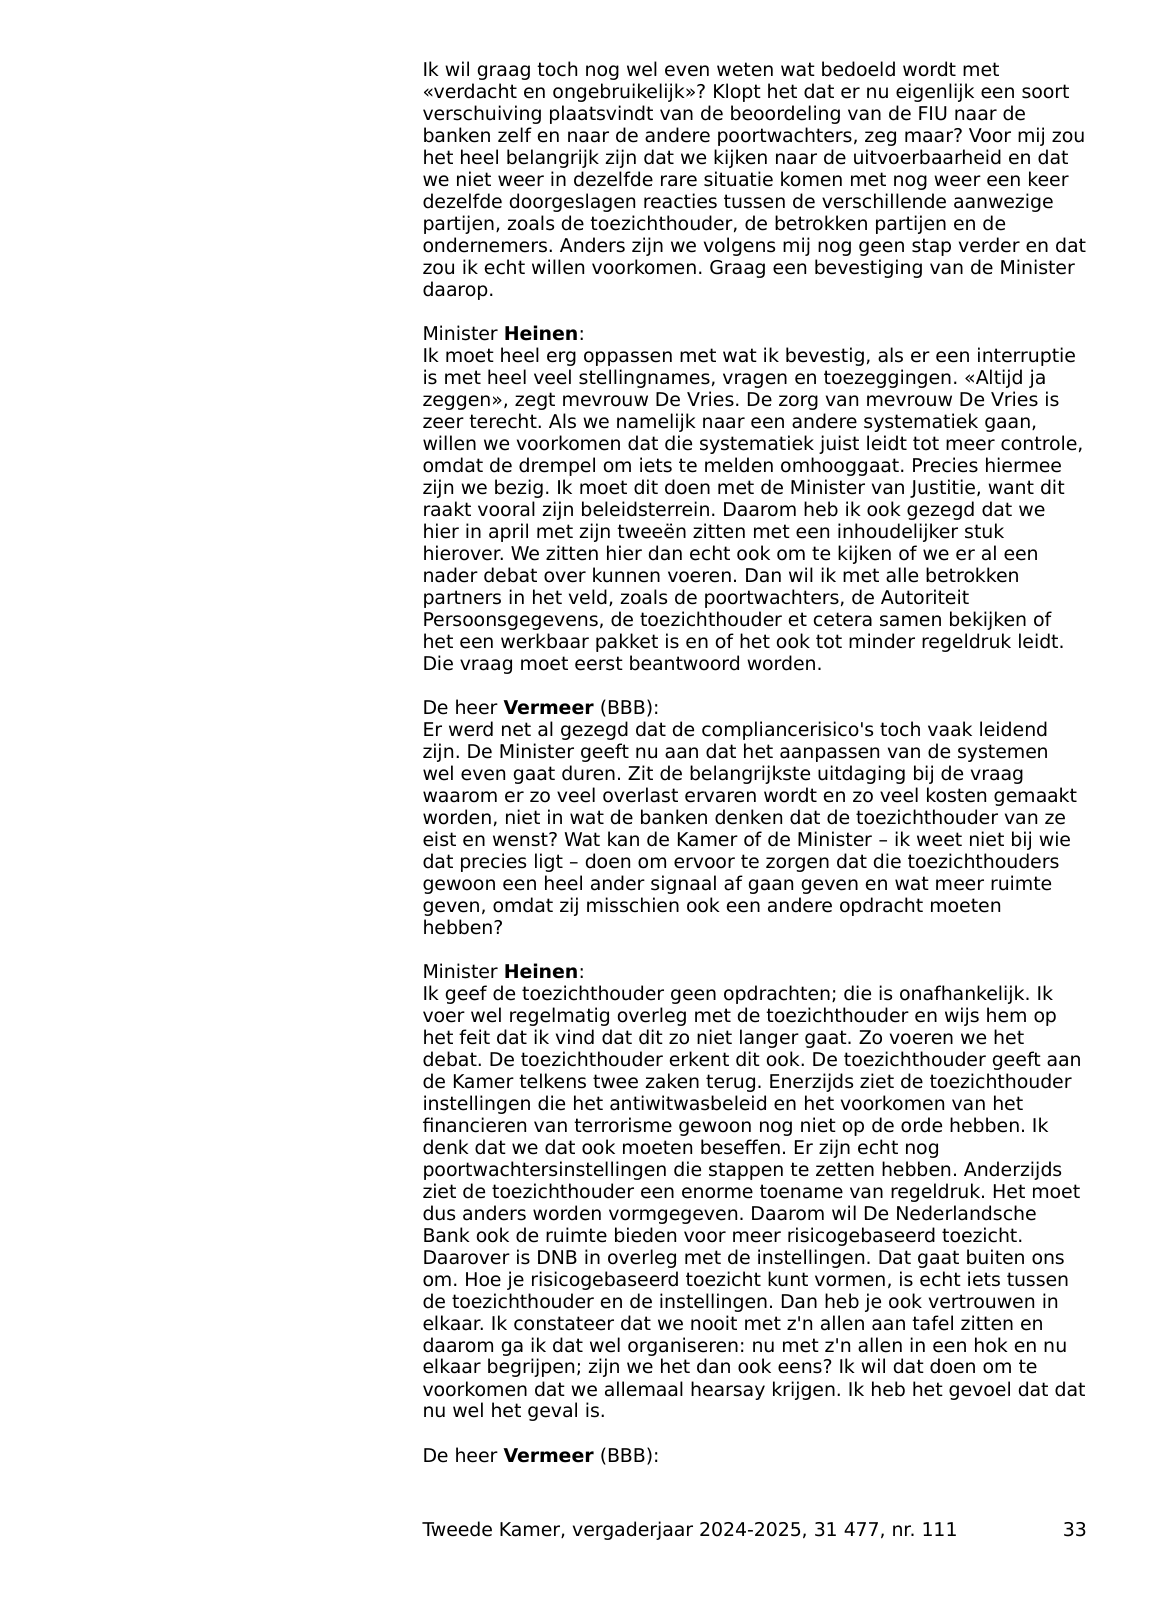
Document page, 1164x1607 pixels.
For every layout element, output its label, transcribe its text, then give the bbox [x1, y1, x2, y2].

text De heer Vermeer (BBB): [422, 697, 1087, 719]
text De heer Vermeer (BBB): [422, 1444, 1087, 1467]
text Er werd net al gezegd dat de compliancerisico's toch vaak leidend zijn. De Minister geeft nu aan dat het aanpassen van de systemen wel even gaat duren. Zit de belangrijkste uitdaging bij de vraag waarom er zo veel overlast ervaren wordt en zo veel kosten gemaakt worden, niet in wat de banken denken dat de toezichthouder van ze eist en wenst? Wat kan de Kamer of de Minister – ik weet niet bij wie dat precies ligt – doen om ervoor te zorgen dat die toezichthouders gewoon een heel ander signaal af gaan geven en wat meer ruimte geven, omdat zij misschien ook een andere opdracht moeten hebben? [422, 719, 1087, 939]
text Ik moet heel erg oppassen met wat ik bevestig, als er een interruptie is met heel veel stellingnames, vragen en toezeggingen. «Altijd ja zeggen», zegt mevrouw De Vries. De zorg van mevrouw De Vries is zeer terecht. Als we namelijk naar een andere systematiek gaan, willen we voorkomen dat die systematiek juist leidt tot meer controle, omdat de drempel om iets te melden omhooggaat. Precies hiermee zijn we bezig. Ik moet dit doen met de Minister van Justitie, want dit raakt vooral zijn beleidsterrein. Daarom heb ik ook gezegd dat we hier in april met zijn tweeën zitten met een inhoudelijker stuk hierover. We zitten hier dan echt ook om te kijken of we er al een nader debat over kunnen voeren. Dan wil ik met alle betrokken partners in het veld, zoals de poortwachters, de Autoriteit Persoonsgegevens, de toezichthouder et cetera samen bekijken of het een werkbaar pakket is en of het ook tot minder regeldruk leidt. Die vraag moet eerst beantwoord worden. [422, 345, 1087, 675]
text Ik geef de toezichthouder geen opdrachten; die is onafhankelijk. Ik voer wel regelmatig overleg met de toezichthouder en wijs hem op het feit dat ik vind dat dit zo niet langer gaat. Zo voeren we het debat. De toezichthouder erkent dit ook. De toezichthouder geeft aan de Kamer telkens twee zaken terug. Enerzijds ziet de toezichthouder instellingen die het antiwitwasbeleid en het voorkomen van het financieren van terrorisme gewoon nog niet op de orde hebben. Ik denk dat we dat ook moeten beseffen. Er zijn echt nog poortwachtersinstellingen die stappen te zetten hebben. Anderzijds ziet de toezichthouder een enorme toename van regeldruk. Het moet dus anders worden vormgegeven. Daarom wil De Nederlandsche Bank ook de ruimte bieden voor meer risicogebaseerd toezicht. Daarover is DNB in overleg met de instellingen. Dat gaat buiten ons om. Hoe je risicogebaseerd toezicht kunt vormen, is echt iets tussen de toezichthouder en de instellingen. Dan heb je ook vertrouwen in elkaar. Ik constateer dat we nooit met z'n allen aan tafel zitten en daarom ga ik dat wel organiseren: nu met z'n allen in een hok en nu elkaar begrijpen; zijn we het dan ook eens? Ik wil dat doen om te voorkomen dat we allemaal hearsay krijgen. Ik heb het gevoel dat dat nu wel het geval is. [422, 983, 1087, 1422]
text Minister Heinen: [422, 323, 1087, 345]
text Ik wil graag toch nog wel even weten wat bedoeld wordt met «verdacht en ongebruikelijk»? Klopt het dat er nu eigenlijk een soort verschuiving plaatsvindt van de beoordeling van de FIU naar de banken zelf en naar de andere poortwachters, zeg maar? Voor mij zou het heel belangrijk zijn dat we kijken naar de uitvoerbaarheid en dat we niet weer in dezelfde rare situatie komen met nog weer een keer dezelfde doorgeslagen reacties tussen de verschillende aanwezige partijen, zoals de toezichthouder, de betrokken partijen en de ondernemers. Anders zijn we volgens mij nog geen stap verder en dat zou ik echt willen voorkomen. Graag een bevestiging van de Minister daarop. [422, 59, 1087, 301]
text Minister Heinen: [422, 961, 1087, 983]
